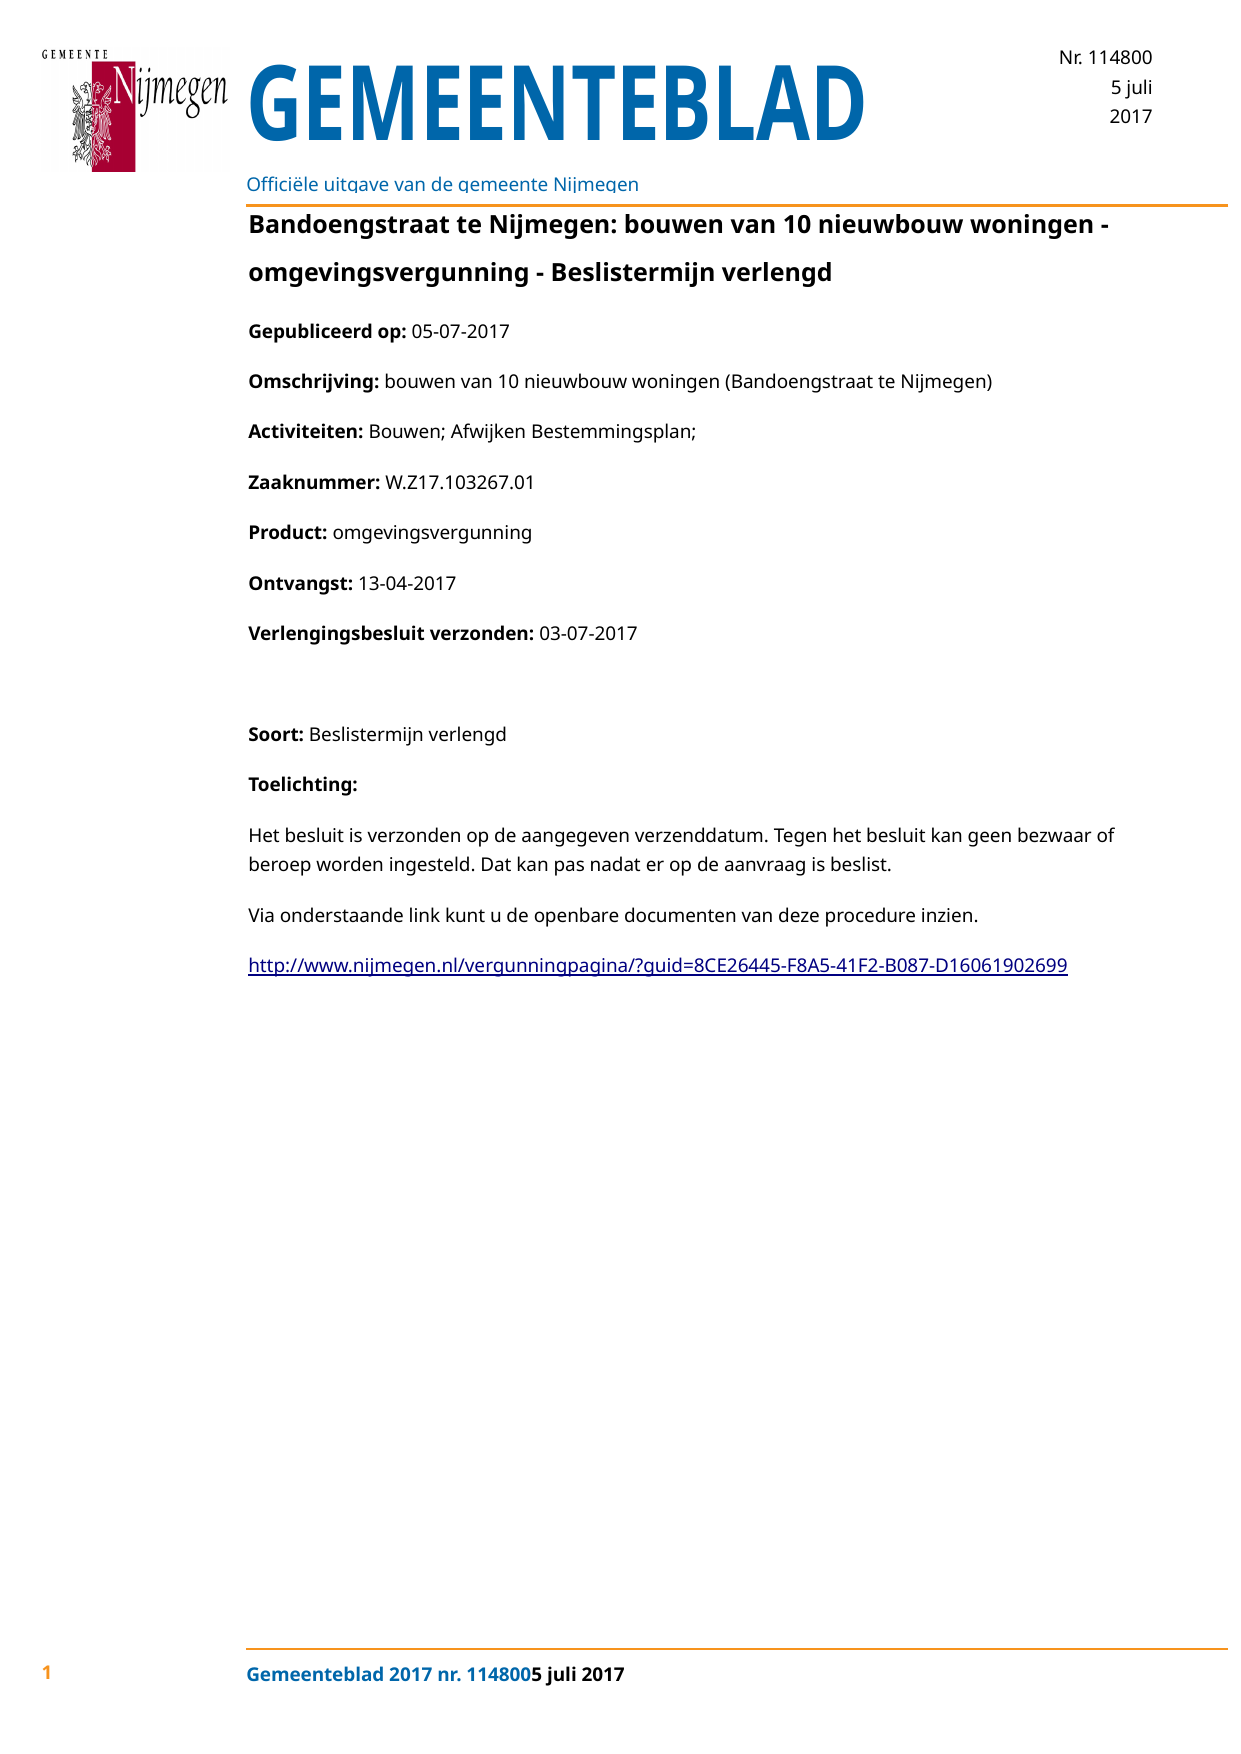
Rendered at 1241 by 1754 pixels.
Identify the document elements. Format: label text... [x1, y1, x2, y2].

text Verlengingsbesluit verzonden: 03-07-2017 [248, 620, 1152, 646]
text Product: omgevingsvergunning [248, 519, 1152, 545]
text Zaaknummer: W.Z17.103267.01 [248, 469, 1152, 495]
text http://www.nijmegen.nl/vergunningpagina/?guid=8CE26445-F8A5-41F2-B087-D16061902699 [248, 952, 1152, 978]
text Toelichting: [248, 772, 1152, 797]
text Activiteiten: Bouwen; Afwijken Bestemmingsplan; [248, 419, 1152, 444]
text Via onderstaande link kunt u de openbare documenten van deze procedure inzien. [248, 902, 1152, 928]
text Bandoengstraat te Nijmegen: bouwen van 10 nieuwbouw woningen - omgevingsvergunning - Beslistermijn verlengd [248, 207, 1152, 288]
text Omschrijving: bouwen van 10 nieuwbouw woningen (Bandoengstraat te Nijmegen) [248, 368, 1152, 394]
picture [41, 47, 231, 172]
text Ontvangst: 13-04-2017 [248, 570, 1152, 596]
text Het besluit is verzonden op de aangegeven verzenddatum. Tegen het besluit kan geen bezwaar of beroep worden ingesteld. Dat kan pas nadat er op de aanvraag is beslist. [248, 822, 1152, 877]
text Gepubliceerd op: 05-07-2017 [248, 318, 1152, 344]
text Soort: Beslistermijn verlengd [248, 721, 1152, 747]
